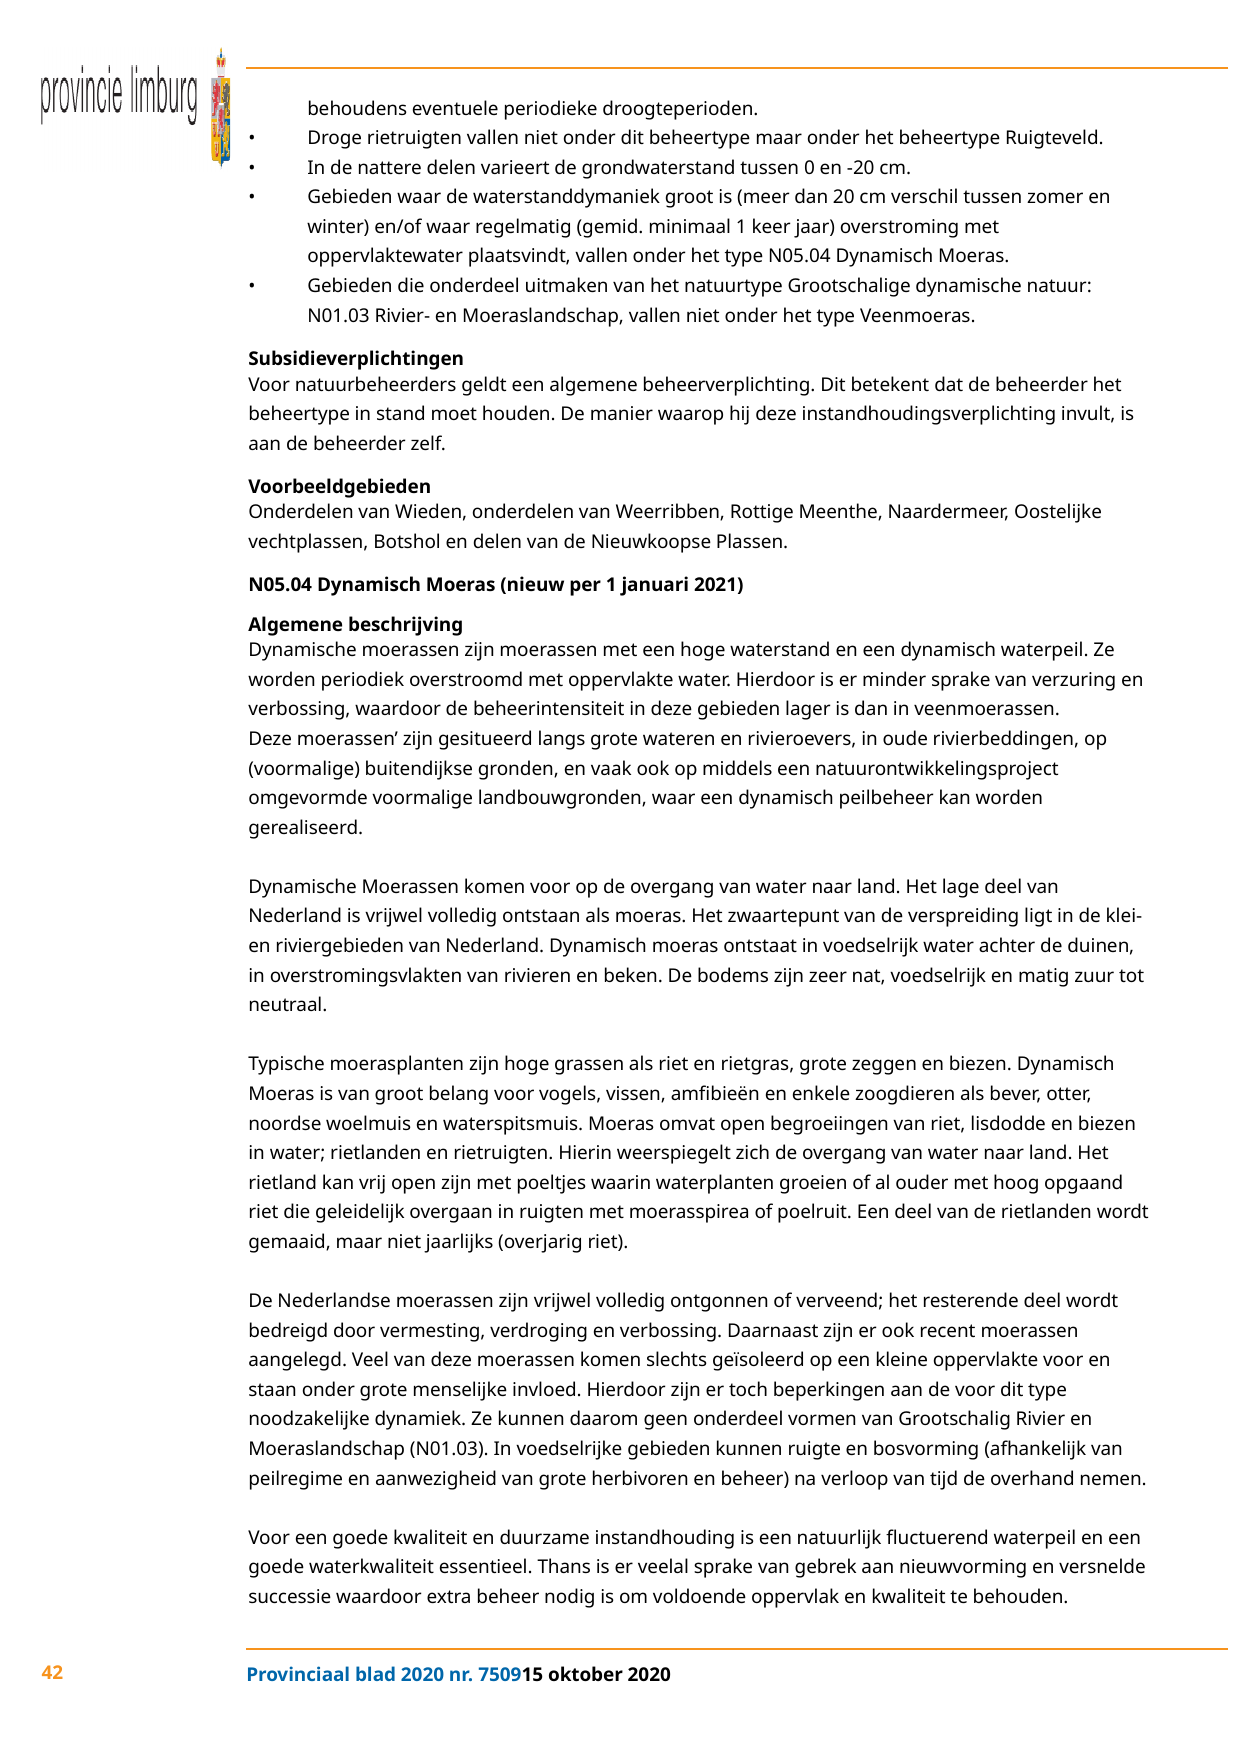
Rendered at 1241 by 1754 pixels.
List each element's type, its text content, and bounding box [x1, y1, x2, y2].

text Subsidieverplichtingen [248, 345, 1152, 371]
text Dynamische moerassen zijn moerassen met een hoge waterstand en een dynamisch waterpeil. Ze worden periodiek overstroomd met oppervlakte water. Hierdoor is er minder sprake van verzuring en verbossing, waardoor de beheerintensiteit in deze gebieden lager is dan in veenmoerassen. [248, 636, 1152, 721]
text Voor een goede kwaliteit en duurzame instandhouding is een natuurlijk fluctuerend waterpeil en een goede waterkwaliteit essentieel. Thans is er veelal sprake van gebrek aan nieuwvorming en versnelde successie waardoor extra beheer nodig is om voldoende oppervlak en kwaliteit te behouden. [248, 1524, 1152, 1609]
list In de nattere delen varieert de grondwaterstand tussen 0 en -20 cm. [248, 154, 1152, 180]
list Droge rietruigten vallen niet onder dit beheertype maar onder het beheertype Ruigteveld. [248, 124, 1152, 150]
text Algemene beschrijving [248, 611, 1152, 636]
text Deze moerassen’ zijn gesitueerd langs grote wateren en rivieroevers, in oude rivierbeddingen, op (voormalige) buitendijkse gronden, en vaak ook op middels een natuurontwikkelingsproject omgevormde voormalige landbouwgronden, waar een dynamisch peilbeheer kan worden gerealiseerd. [248, 725, 1152, 840]
picture [41, 47, 231, 172]
text N05.04 Dynamisch Moeras (nieuw per 1 januari 2021) [248, 571, 1152, 597]
text De Nederlandse moerassen zijn vrijwel volledig ontgonnen of verveend; het resterende deel wordt bedreigd door vermesting, verdroging en verbossing. Daarnaast zijn er ook recent moerassen aangelegd. Veel van deze moerassen komen slechts geïsoleerd op een kleine oppervlakte voor en staan onder grote menselijke invloed. Hierdoor zijn er toch beperkingen aan de voor dit type noodzakelijke dynamiek. Ze kunnen daarom geen onderdeel vormen van Grootschalig Rivier en Moeraslandschap (N01.03). In voedselrijke gebieden kunnen ruigte en bosvorming (afhankelijk van peilregime en aanwezigheid van grote herbivoren en beheer) na verloop van tijd de overhand nemen. [248, 1287, 1152, 1491]
text Voorbeeldgebieden [248, 473, 1152, 499]
text Dynamische Moerassen komen voor op de overgang van water naar land. Het lage deel van Nederland is vrijwel volledig ontstaan als moeras. Het zwaartepunt van de verspreiding ligt in de klei- en riviergebieden van Nederland. Dynamisch moeras ontstaat in voedselrijk water achter de duinen, in overstromingsvlakten van rivieren en beken. De bodems zijn zeer nat, voedselrijk en matig zuur tot neutraal. [248, 873, 1152, 1017]
text Onderdelen van Wieden, onderdelen van Weerribben, Rottige Meenthe, Naardermeer, Oostelijke vechtplassen, Botshol en delen van de Nieuwkoopse Plassen. [248, 499, 1152, 554]
list Gebieden waar de waterstanddymaniek groot is (meer dan 20 cm verschil tussen zomer en winter) en/of waar regelmatig (gemid. minimaal 1 keer jaar) overstroming met oppervlaktewater plaatsvindt, vallen onder het type N05.04 Dynamisch Moeras. [248, 183, 1152, 268]
list behoudens eventuele periodieke droogteperioden. [248, 95, 1152, 121]
text Typische moerasplanten zijn hoge grassen als riet en rietgras, grote zeggen en biezen. Dynamisch Moeras is van groot belang voor vogels, vissen, amfibieën en enkele zoogdieren als bever, otter, noordse woelmuis en waterspitsmuis. Moeras omvat open begroeiingen van riet, lisdodde en biezen in water; rietlanden en rietruigten. Hierin weerspiegelt zich de overgang van water naar land. Het rietland kan vrij open zijn met poeltjes waarin waterplanten groeien of al ouder met hoog opgaand riet die geleidelijk overgaan in ruigten met moerasspirea of poelruit. Een deel van de rietlanden wordt gemaaid, maar niet jaarlijks (overjarig riet). [248, 1051, 1152, 1254]
text Voor natuurbeheerders geldt een algemene beheerverplichting. Dit betekent dat de beheerder het beheertype in stand moet houden. De manier waarop hij deze instandhoudingsverplichting invult, is aan de beheerder zelf. [248, 371, 1152, 456]
list Gebieden die onderdeel uitmaken van het natuurtype Grootschalige dynamische natuur: N01.03 Rivier- en Moeraslandschap, vallen niet onder het type Veenmoeras. [248, 272, 1152, 328]
